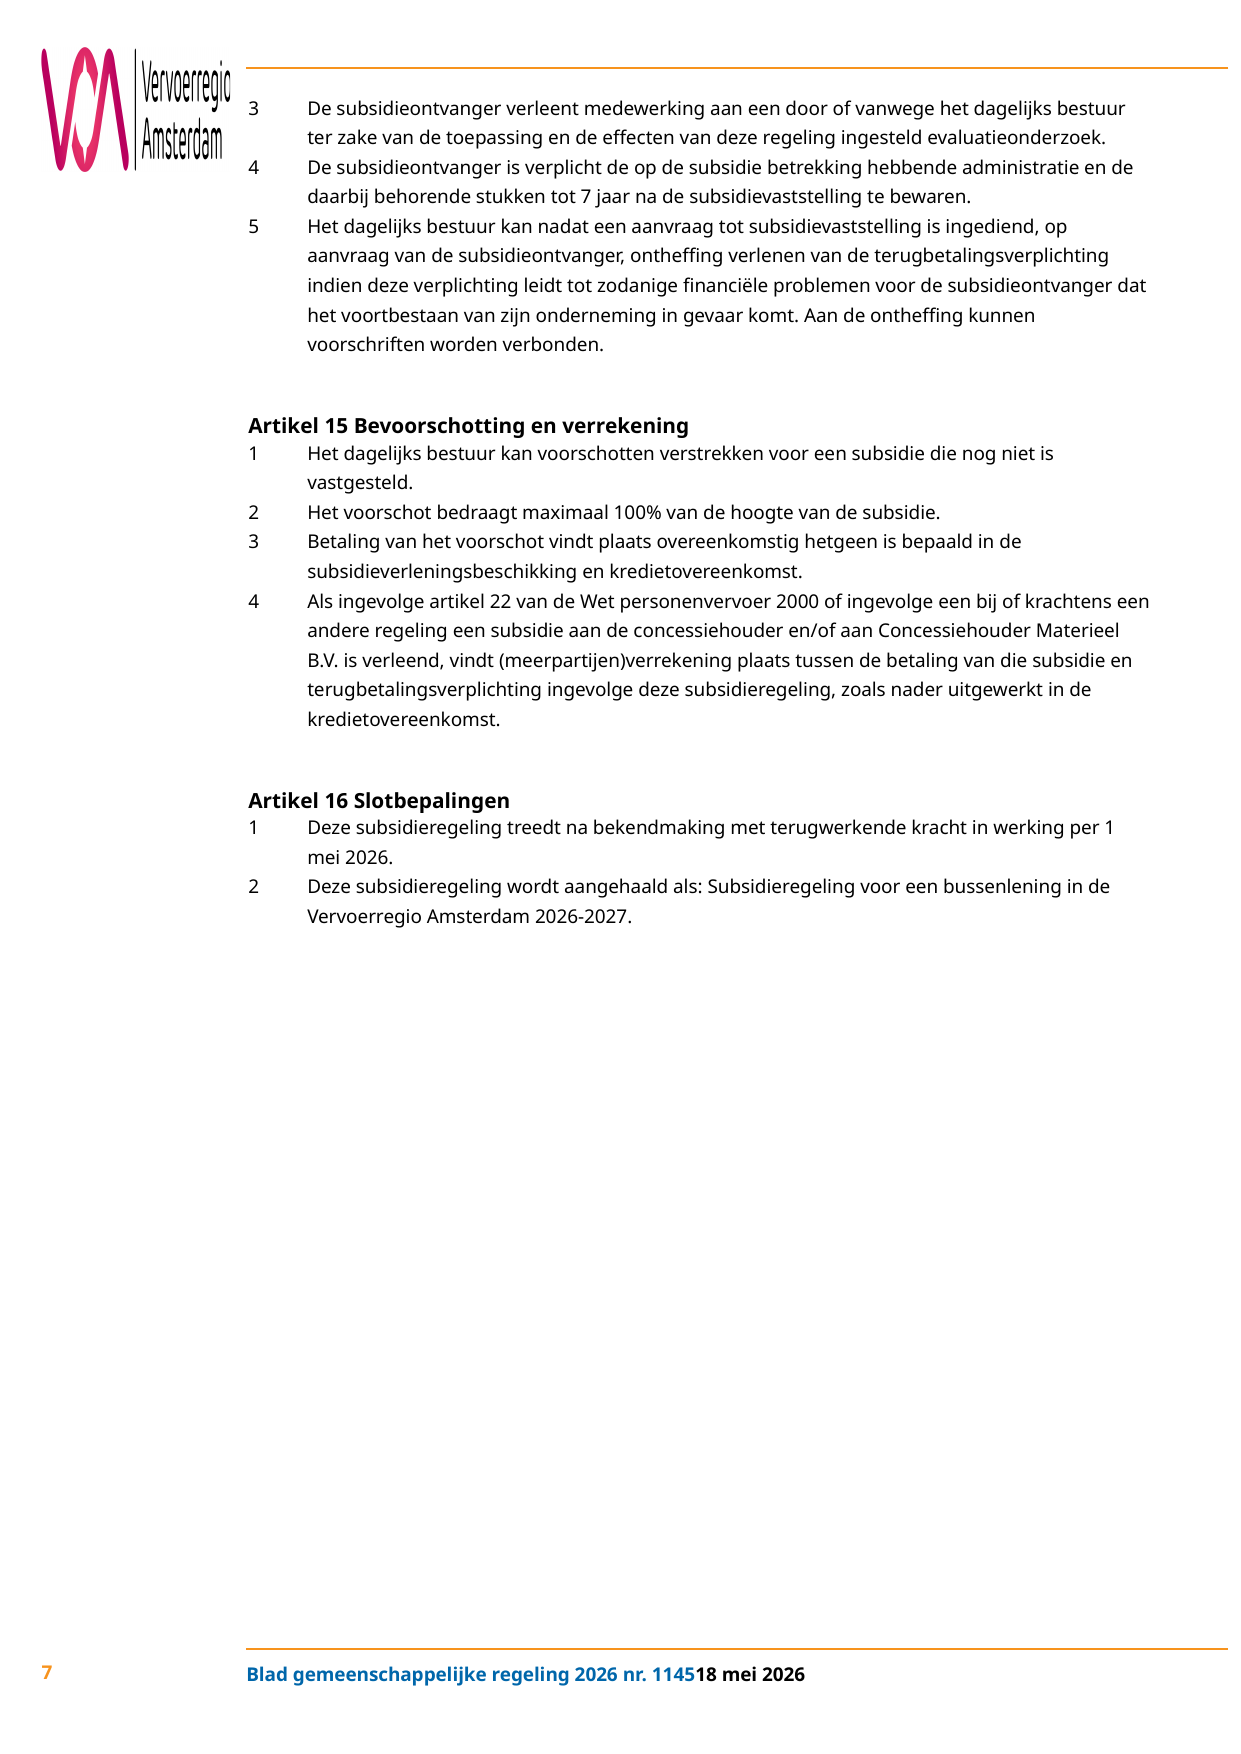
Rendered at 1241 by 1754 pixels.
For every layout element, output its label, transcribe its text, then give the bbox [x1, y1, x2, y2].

list De subsidieontvanger is verplicht de op de subsidie betrekking hebbende administratie en de daarbij behorende stukken tot 7 jaar na de subsidievaststelling te bewaren. [248, 154, 1152, 209]
list Deze subsidieregeling treedt na bekendmaking met terugwerkende kracht in werking per 1 mei 2026. [248, 814, 1152, 870]
list Het dagelijks bestuur kan nadat een aanvraag tot subsidievaststelling is ingediend, op aanvraag van de subsidieontvanger, ontheffing verlenen van de terugbetalingsverplichting indien deze verplichting leidt tot zodanige financiële problemen voor de subsidieontvanger dat het voortbestaan van zijn onderneming in gevaar komt. Aan de ontheffing kunnen voorschriften worden verbonden. [248, 213, 1152, 357]
list Deze subsidieregeling wordt aangehaald als: Subsidieregeling voor een bussenlening in de Vervoerregio Amsterdam 2026-2027. [248, 874, 1152, 929]
text Artikel 15 Bevoorschotting en verrekening [248, 411, 1152, 440]
list Als ingevolge artikel 22 van de Wet personenvervoer 2000 of ingevolge een bij of krachtens een andere regeling een subsidie aan de concessiehouder en/of aan Concessiehouder Materieel B.V. is verleend, vindt (meerpartijen)verrekening plaats tussen de betaling van die subsidie en terugbetalingsverplichting ingevolge deze subsidieregeling, zoals nader uitgewerkt in de kredietovereenkomst. [248, 588, 1152, 732]
list Het dagelijks bestuur kan voorschotten verstrekken voor een subsidie die nog niet is vastgesteld. [248, 440, 1152, 495]
picture [41, 47, 231, 172]
list De subsidieontvanger verleent medewerking aan een door of vanwege het dagelijks bestuur ter zake van de toepassing en de effecten van deze regeling ingesteld evaluatieonderzoek. [248, 95, 1152, 150]
list Het voorschot bedraagt maximaal 100% van de hoogte van de subsidie. [248, 499, 1152, 525]
text Artikel 16 Slotbepalingen [248, 786, 1152, 814]
list Betaling van het voorschot vindt plaats overeenkomstig hetgeen is bepaald in de subsidieverleningsbeschikking en kredietovereenkomst. [248, 529, 1152, 584]
